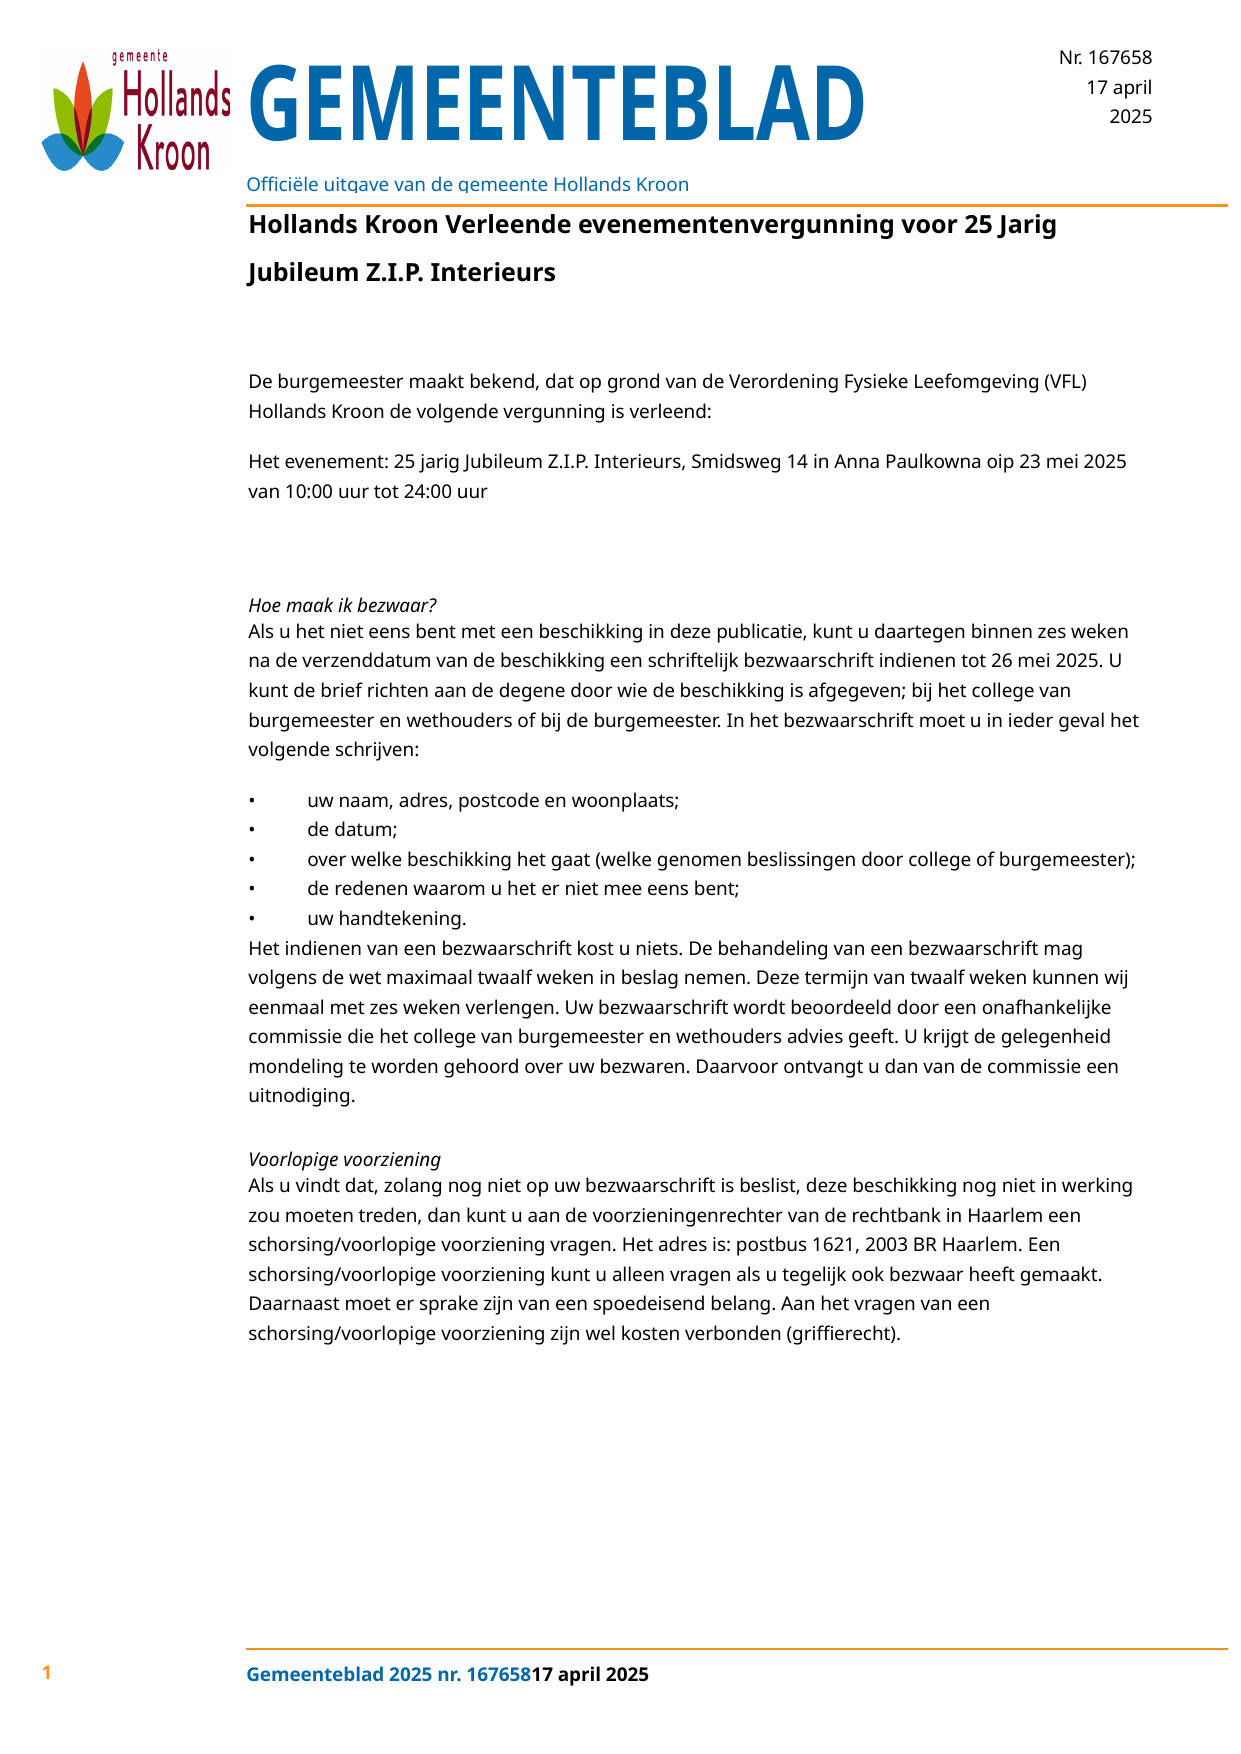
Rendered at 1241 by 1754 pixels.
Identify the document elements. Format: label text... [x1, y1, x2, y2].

list de redenen waarom u het er niet mee eens bent; [248, 876, 1152, 901]
text Het evenement: 25 jarig Jubileum Z.I.P. Interieurs, Smidsweg 14 in Anna Paulkowna oip 23 mei 2025 van 10:00 uur tot 24:00 uur [248, 448, 1152, 504]
text Als u vindt dat, zolang nog niet op uw bezwaarschrift is beslist, deze beschikking nog niet in werking zou moeten treden, dan kunt u aan de voorzieningenrechter van de rechtbank in Haarlem een schorsing/voorlopige voorziening vragen. Het adres is: postbus 1621, 2003 BR Haarlem. Een schorsing/voorlopige voorziening kunt u alleen vragen als u tegelijk ook bezwaar heeft gemaakt. Daarnaast moet er sprake zijn van een spoedeisend belang. Aan het vragen van een schorsing/voorlopige voorziening zijn wel kosten verbonden (griffierecht). [248, 1172, 1152, 1346]
text De burgemeester maakt bekend, dat op grond van de Verordening Fysieke Leefomgeving (VFL) Hollands Kroon de volgende vergunning is verleend: [248, 368, 1152, 424]
list uw naam, adres, postcode en woonplaats; [248, 787, 1152, 812]
list over welke beschikking het gaat (welke genomen beslissingen door college of burgemeester); [248, 846, 1152, 872]
text Hollands Kroon Verleende evenementenvergunning voor 25 Jarig Jubileum Z.I.P. Interieurs [248, 207, 1152, 288]
picture [41, 47, 231, 172]
text Hoe maak ik bezwaar? [248, 592, 1152, 618]
text Als u het niet eens bent met een beschikking in deze publicatie, kunt u daartegen binnen zes weken na de verzenddatum van de beschikking een schriftelijk bezwaarschrift indienen tot 26 mei 2025. U kunt de brief richten aan de degene door wie de beschikking is afgegeven; bij het college van burgemeester en wethouders of bij de burgemeester. In het bezwaarschrift moet u in ieder geval het volgende schrijven: [248, 618, 1152, 762]
text Voorlopige voorziening [248, 1147, 1152, 1172]
text Het indienen van een bezwaarschrift kost u niets. De behandeling van een bezwaarschrift mag volgens de wet maximaal twaalf weken in beslag nemen. Deze termijn van twaalf weken kunnen wij eenmaal met zes weken verlengen. Uw bezwaarschrift wordt beoordeeld door een onafhankelijke commissie die het college van burgemeester en wethouders advies geeft. U krijgt de gelegenheid mondeling te worden gehoord over uw bezwaren. Daarvoor ontvangt u dan van de commissie een uitnodiging. [248, 935, 1152, 1108]
list de datum; [248, 816, 1152, 842]
list uw handtekening. [248, 905, 1152, 931]
